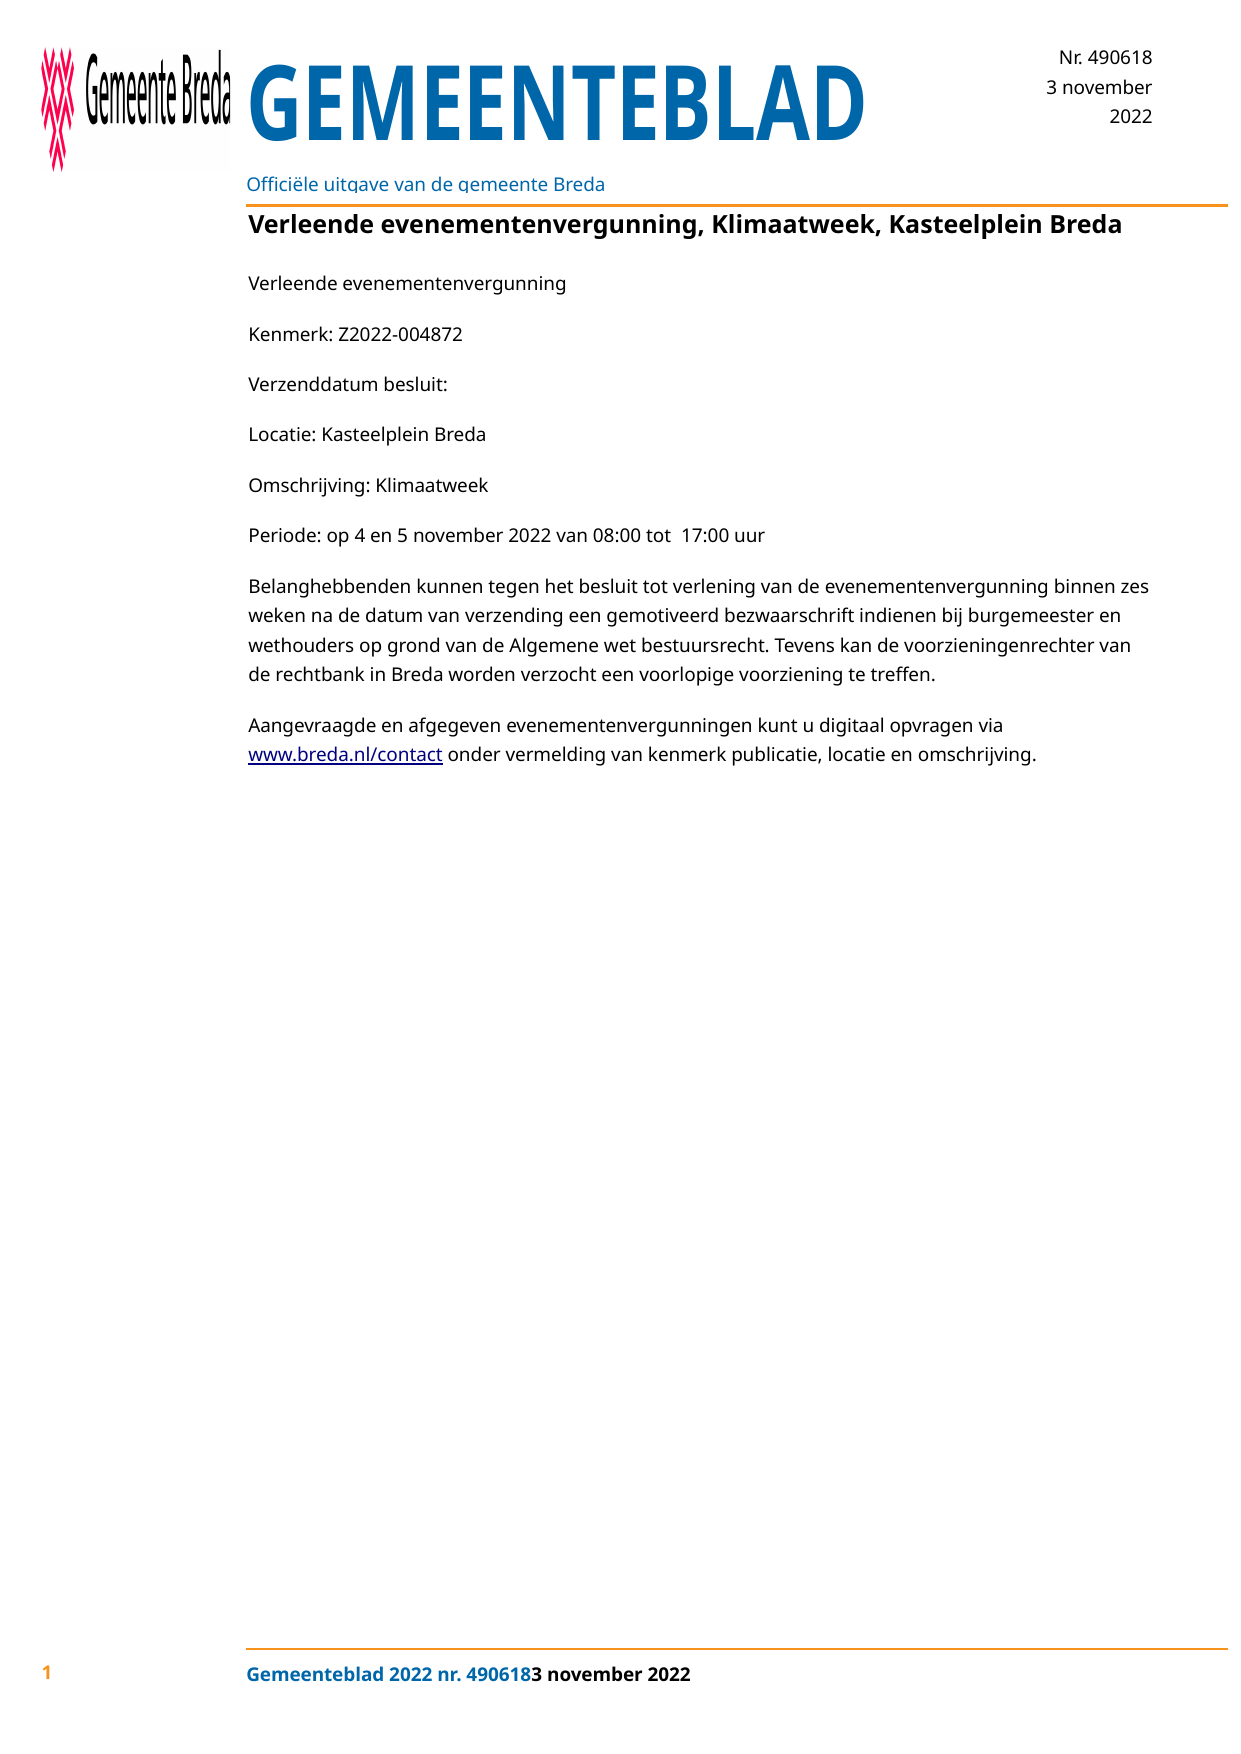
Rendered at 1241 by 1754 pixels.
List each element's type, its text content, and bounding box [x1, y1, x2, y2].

text Kenmerk: Z2022-004872 [248, 321, 1152, 346]
text Verzenddatum besluit: [248, 371, 1152, 397]
text Aangevraagde en afgegeven evenementenvergunningen kunt u digitaal opvragen via www.breda.nl/contact onder vermelding van kenmerk publicatie, locatie en omschrijving. [248, 712, 1152, 767]
text Verleende evenementenvergunning, Klimaatweek, Kasteelplein Breda [248, 207, 1152, 241]
text Omschrijving: Klimaatweek [248, 472, 1152, 498]
text Belanghebbenden kunnen tegen het besluit tot verlening van de evenementenvergunning binnen zes weken na de datum van verzending een gemotiveerd bezwaarschrift indienen bij burgemeester en wethouders op grond van de Algemene wet bestuursrecht. Tevens kan de voorzieningenrechter van de rechtbank in Breda worden verzocht een voorlopige voorziening te treffen. [248, 573, 1152, 687]
text Periode: op 4 en 5 november 2022 van 08:00 tot 17:00 uur [248, 522, 1152, 548]
picture [41, 47, 231, 172]
text Locatie: Kasteelplein Breda [248, 422, 1152, 447]
text Verleende evenementenvergunning [248, 270, 1152, 296]
